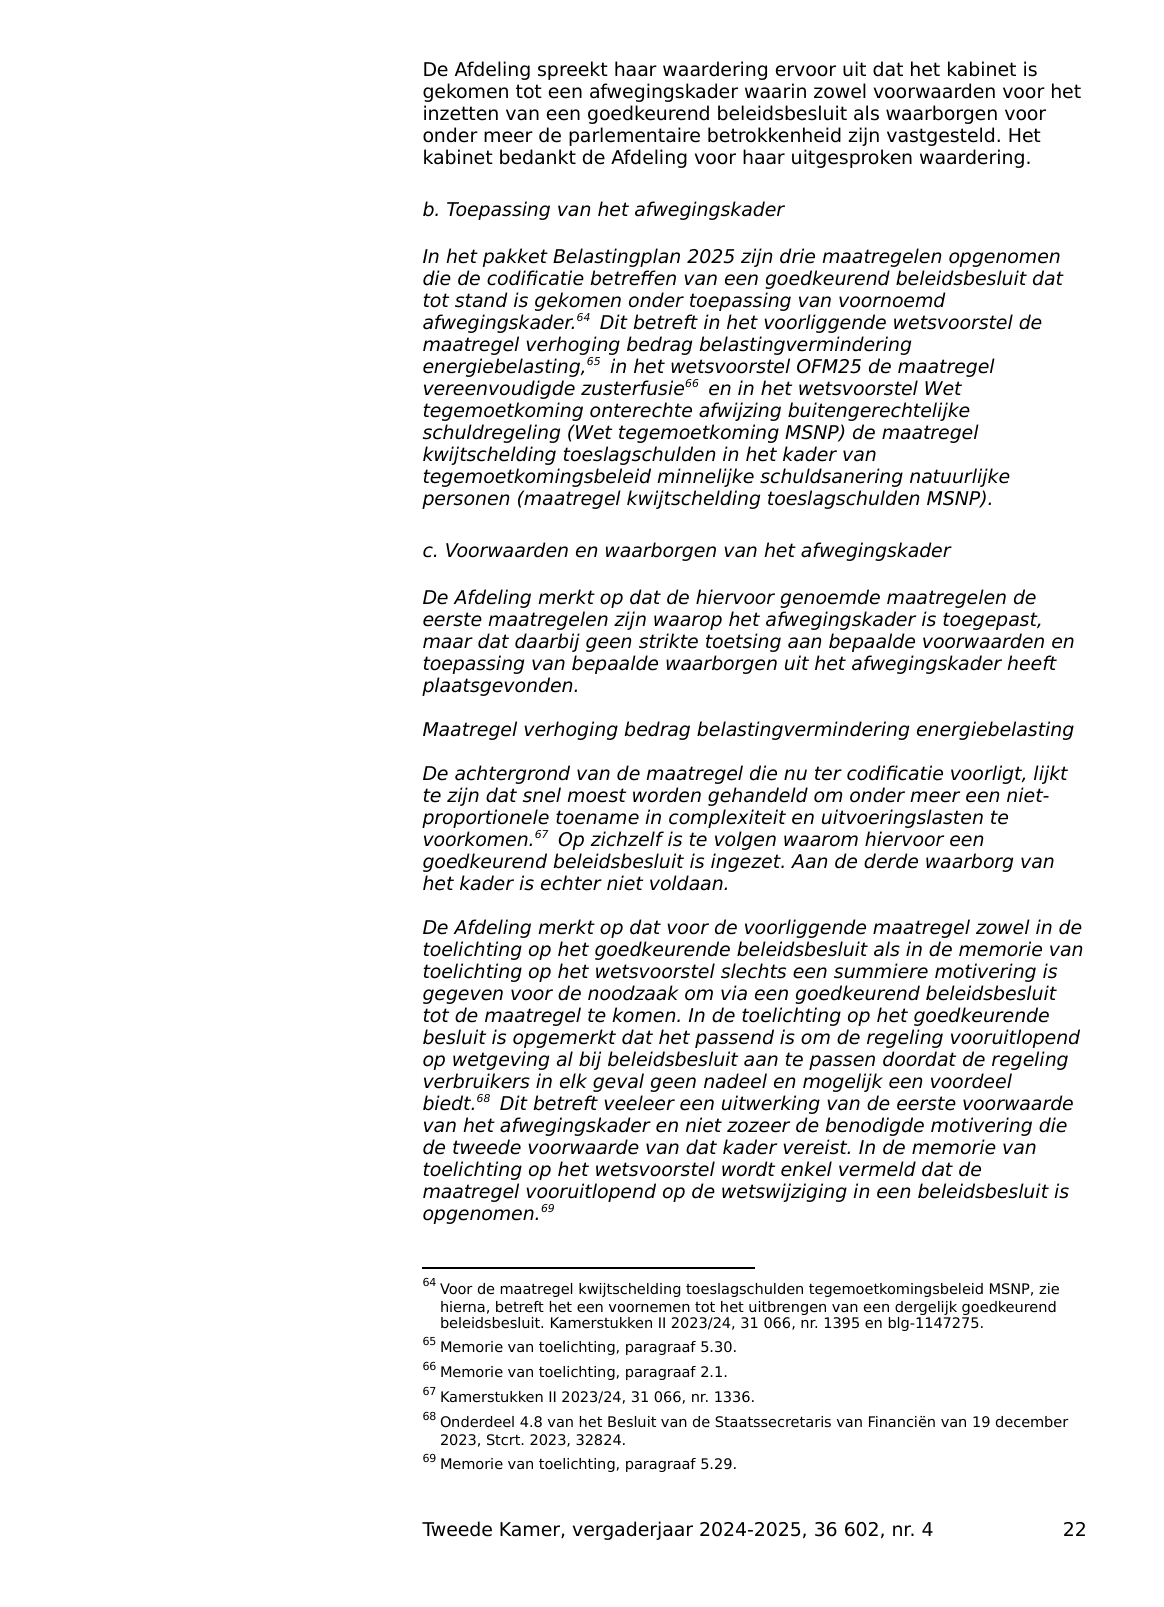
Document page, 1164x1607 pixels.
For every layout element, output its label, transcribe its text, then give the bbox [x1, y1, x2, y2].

text Memorie van toelichting, paragraaf 5.30. [422, 1335, 1087, 1357]
text In het pakket Belastingplan 2025 zijn drie maatregelen opgenomen die de codificatie betreffen van een goedkeurend beleidsbesluit dat tot stand is gekomen onder toepassing van voornoemd afwegingskader. Dit betreft in het voorliggende wetsvoorstel de maatregel verhoging bedrag belastingvermindering energiebelasting, in het wetsvoorstel OFM25 de maatregel vereenvoudigde zusterfusie en in het wetsvoorstel Wet tegemoetkoming onterechte afwijzing buitengerechtelijke schuldregeling (Wet tegemoetkoming MSNP) de maatregel kwijtschelding toeslagschulden in het kader van tegemoetkomingsbeleid minnelijke schuldsanering natuurlijke personen (maatregel kwijtschelding toeslagschulden MSNP). [422, 246, 1087, 510]
text Kamerstukken II 2023/24, 31 066, nr. 1336. [422, 1385, 1087, 1407]
subtitle b. Toepassing van het afwegingskader [422, 199, 1087, 221]
text Memorie van toelichting, paragraaf 2.1. [422, 1360, 1087, 1382]
text Memorie van toelichting, paragraaf 5.29. [422, 1452, 1087, 1474]
subtitle c. Voorwaarden en waarborgen van het afwegingskader [422, 540, 1087, 562]
text Onderdeel 4.8 van het Besluit van de Staatssecretaris van Financiën van 19 december 2023, Stcrt. 2023, 32824. [422, 1410, 1087, 1449]
text De achtergrond van de maatregel die nu ter codificatie voorligt, lijkt te zijn dat snel moest worden gehandeld om onder meer een niet-proportionele toename in complexiteit en uitvoeringslasten te voorkomen. Op zichzelf is te volgen waarom hiervoor een goedkeurend beleidsbesluit is ingezet. Aan de derde waarborg van het kader is echter niet voldaan. [422, 763, 1087, 895]
text Voor de maatregel kwijtschelding toeslagschulden tegemoetkomingsbeleid MSNP, zie hierna, betreft het een voornemen tot het uitbrengen van een dergelijk goedkeurend beleidsbesluit. Kamerstukken II 2023/24, 31 066, nr. 1395 en blg-1147275. [422, 1277, 1087, 1332]
text De Afdeling merkt op dat voor de voorliggende maatregel zowel in de toelichting op het goedkeurende beleidsbesluit als in de memorie van toelichting op het wetsvoorstel slechts een summiere motivering is gegeven voor de noodzaak om via een goedkeurend beleidsbesluit tot de maatregel te komen. In de toelichting op het goedkeurende besluit is opgemerkt dat het passend is om de regeling vooruitlopend op wetgeving al bij beleidsbesluit aan te passen doordat de regeling verbruikers in elk geval geen nadeel en mogelijk een voordeel biedt. Dit betreft veeleer een uitwerking van de eerste voorwaarde van het afwegingskader en niet zozeer de benodigde motivering die de tweede voorwaarde van dat kader vereist. In de memorie van toelichting op het wetsvoorstel wordt enkel vermeld dat de maatregel vooruitlopend op de wetswijziging in een beleidsbesluit is opgenomen. [422, 917, 1087, 1225]
subtitle Maatregel verhoging bedrag belastingvermindering energiebelasting [422, 719, 1087, 741]
text De Afdeling merkt op dat de hiervoor genoemde maatregelen de eerste maatregelen zijn waarop het afwegingskader is toegepast, maar dat daarbij geen strikte toetsing aan bepaalde voorwaarden en toepassing van bepaalde waarborgen uit het afwegingskader heeft plaatsgevonden. [422, 587, 1087, 697]
text De Afdeling spreekt haar waardering ervoor uit dat het kabinet is gekomen tot een afwegingskader waarin zowel voorwaarden voor het inzetten van een goedkeurend beleidsbesluit als waarborgen voor onder meer de parlementaire betrokkenheid zijn vastgesteld. Het kabinet bedankt de Afdeling voor haar uitgesproken waardering. [422, 59, 1087, 169]
